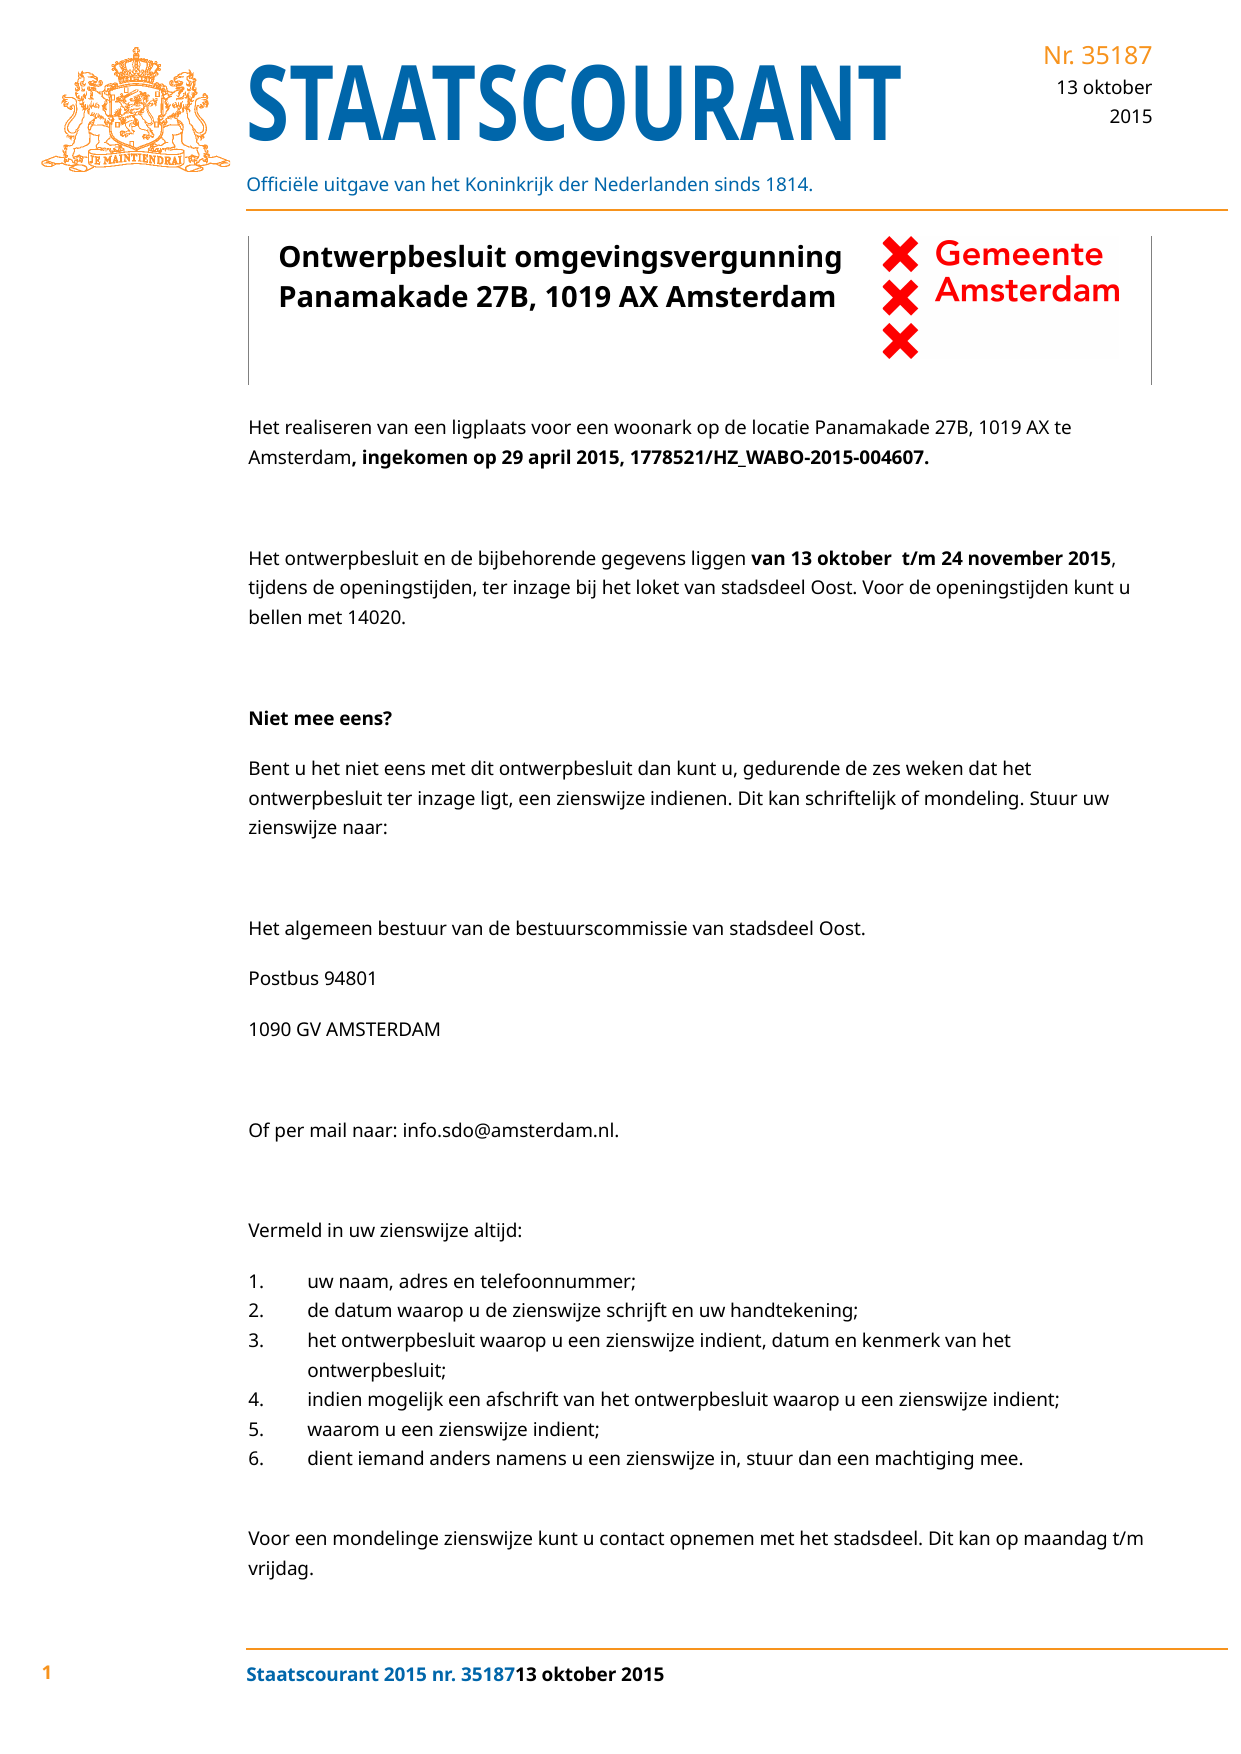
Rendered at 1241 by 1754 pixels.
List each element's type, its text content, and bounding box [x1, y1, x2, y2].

text 1090 GV AMSTERDAM [248, 1016, 1152, 1042]
picture [882, 236, 1119, 359]
table_header [850, 236, 1151, 385]
text Het algemeen bestuur van de bestuurscommissie van stadsdeel Oost. [248, 915, 1152, 941]
list het ontwerpbesluit waarop u een zienswijze indient, datum en kenmerk van het ontwerpbesluit; [248, 1327, 1152, 1382]
list uw naam, adres en telefoonnummer; [248, 1268, 1152, 1294]
list de datum waarop u de zienswijze schrijft en uw handtekening; [248, 1298, 1152, 1323]
text Postbus 94801 [248, 966, 1152, 991]
list indien mogelijk een afschrift van het ontwerpbesluit waarop u een zienswijze indient; [248, 1386, 1152, 1412]
text Of per mail naar: info.sdo@amsterdam.nl. [248, 1117, 1152, 1142]
text Vermeld in uw zienswijze altijd: [248, 1218, 1152, 1243]
text Bent u het niet eens met dit ontwerpbesluit dan kunt u, gedurende de zes weken dat het ontwerpbesluit ter inzage ligt, een zienswijze indienen. Dit kan schriftelijk of mondeling. Stuur uw zienswijze naar: [248, 755, 1152, 840]
picture [41, 47, 231, 172]
list dient iemand anders namens u een zienswijze in, stuur dan een machtiging mee. [248, 1446, 1152, 1471]
text Voor een mondelinge zienswijze kunt u contact opnemen met het stadsdeel. Dit kan op maandag t/m vrijdag. [248, 1526, 1152, 1581]
text Het realiseren van een ligplaats voor een woonark op de locatie Panamakade 27B, 1019 AX te Amsterdam, ingekomen op 29 april 2015, 1778521/HZ_WABO-2015-004607. [248, 414, 1152, 469]
table_header Ontwerpbesluit omgevingsvergunning Panamakade 27B, 1019 AX Amsterdam [249, 236, 850, 385]
text Het ontwerpbesluit en de bijbehorende gegevens liggen van 13 oktober t/m 24 november 2015, tijdens de openingstijden, ter inzage bij het loket van stadsdeel Oost. Voor de openingstijden kunt u bellen met 14020. [248, 545, 1152, 629]
list waarom u een zienswijze indient; [248, 1416, 1152, 1442]
text Niet mee eens? [248, 705, 1152, 730]
